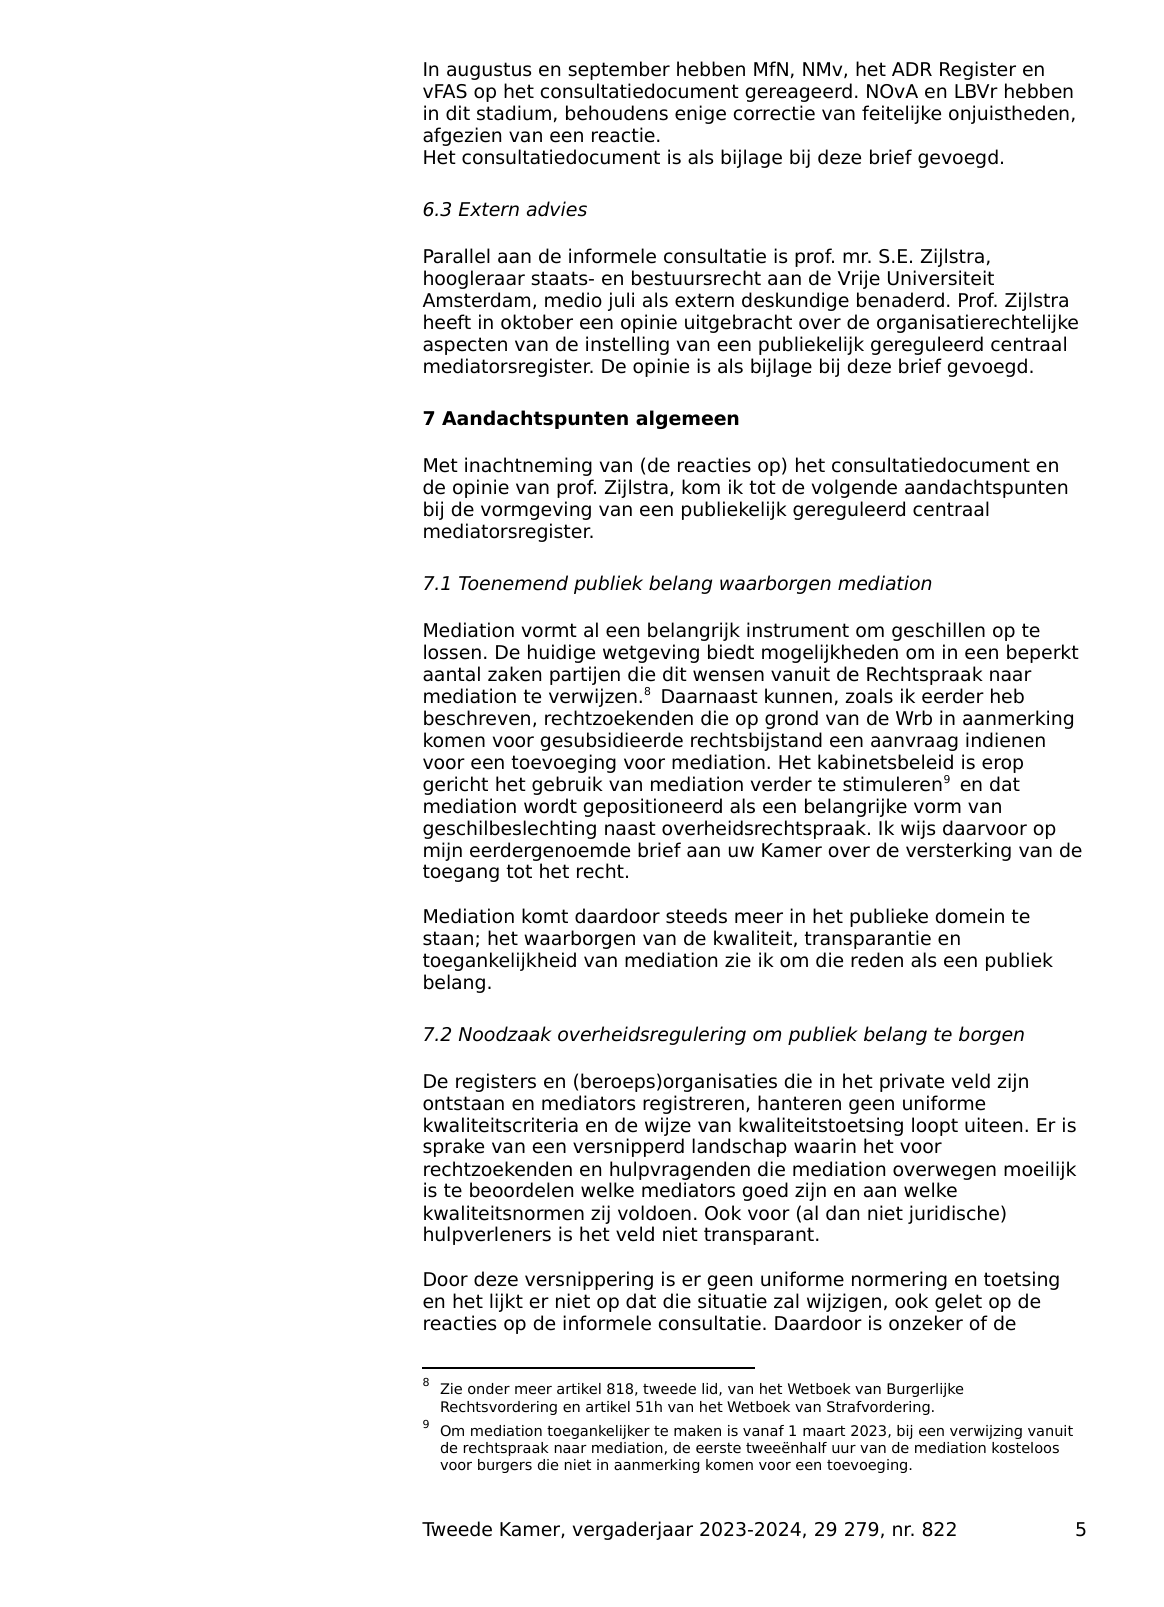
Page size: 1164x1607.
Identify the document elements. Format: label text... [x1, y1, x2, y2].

subtitle 6.3 Extern advies [422, 199, 1087, 221]
text Met inachtneming van (de reacties op) het consultatiedocument en de opinie van prof. Zijlstra, kom ik tot de volgende aandachtspunten bij de vormgeving van een publiekelijk gereguleerd centraal mediatorsregister. [422, 455, 1087, 543]
text In augustus en september hebben MfN, NMv, het ADR Register en vFAS op het consultatiedocument gereageerd. NOvA en LBVr hebben in dit stadium, behoudens enige correctie van feitelijke onjuistheden, afgezien van een reactie. [422, 59, 1087, 147]
text Door deze versnippering is er geen uniforme normering en toetsing en het lijkt er niet op dat die situatie zal wijzigen, ook gelet op de reacties op de informele consultatie. Daardoor is onzeker of de [422, 1268, 1087, 1334]
subtitle 7 Aandachtspunten algemeen [422, 408, 1087, 430]
text Om mediation toegankelijker te maken is vanaf 1 maart 2023, bij een verwijzing vanuit de rechtspraak naar mediation, de eerste tweeënhalf uur van de mediation kosteloos voor burgers die niet in aanmerking komen voor een toevoeging. [422, 1418, 1087, 1474]
text De registers en (beroeps)organisaties die in het private veld zijn ontstaan en mediators registreren, hanteren geen uniforme kwaliteitscriteria en de wijze van kwaliteitstoetsing loopt uiteen. Er is sprake van een versnipperd landschap waarin het voor rechtzoekenden en hulpvragenden die mediation overwegen moeilijk is te beoordelen welke mediators goed zijn en aan welke kwaliteitsnormen zij voldoen. Ook voor (al dan niet juridische) hulpverleners is het veld niet transparant. [422, 1071, 1087, 1246]
text Mediation vormt al een belangrijk instrument om geschillen op te lossen. De huidige wetgeving biedt mogelijkheden om in een beperkt aantal zaken partijen die dit wensen vanuit de Rechtspraak naar mediation te verwijzen. Daarnaast kunnen, zoals ik eerder heb beschreven, rechtzoekenden die op grond van de Wrb in aanmerking komen voor gesubsidieerde rechtsbijstand een aanvraag indienen voor een toevoeging voor mediation. Het kabinetsbeleid is erop gericht het gebruik van mediation verder te stimuleren en dat mediation wordt gepositioneerd als een belangrijke vorm van geschilbeslechting naast overheidsrechtspraak. Ik wijs daarvoor op mijn eerdergenoemde brief aan uw Kamer over de versterking van de toegang tot het recht. [422, 620, 1087, 883]
subtitle 7.2 Noodzaak overheidsregulering om publiek belang te borgen [422, 1023, 1087, 1046]
text Het consultatiedocument is als bijlage bij deze brief gevoegd. [422, 147, 1087, 169]
subtitle 7.1 Toenemend publiek belang waarborgen mediation [422, 573, 1087, 595]
text Parallel aan de informele consultatie is prof. mr. S.E. Zijlstra, hoogleraar staats- en bestuursrecht aan de Vrije Universiteit Amsterdam, medio juli als extern deskundige benaderd. Prof. Zijlstra heeft in oktober een opinie uitgebracht over de organisatierechtelijke aspecten van de instelling van een publiekelijk gereguleerd centraal mediatorsregister. De opinie is als bijlage bij deze brief gevoegd. [422, 246, 1087, 378]
text Zie onder meer artikel 818, tweede lid, van het Wetboek van Burgerlijke Rechtsvordering en artikel 51h van het Wetboek van Strafvordering. [422, 1377, 1087, 1416]
text Mediation komt daardoor steeds meer in het publieke domein te staan; het waarborgen van de kwaliteit, transparantie en toegankelijkheid van mediation zie ik om die reden als een publiek belang. [422, 906, 1087, 993]
